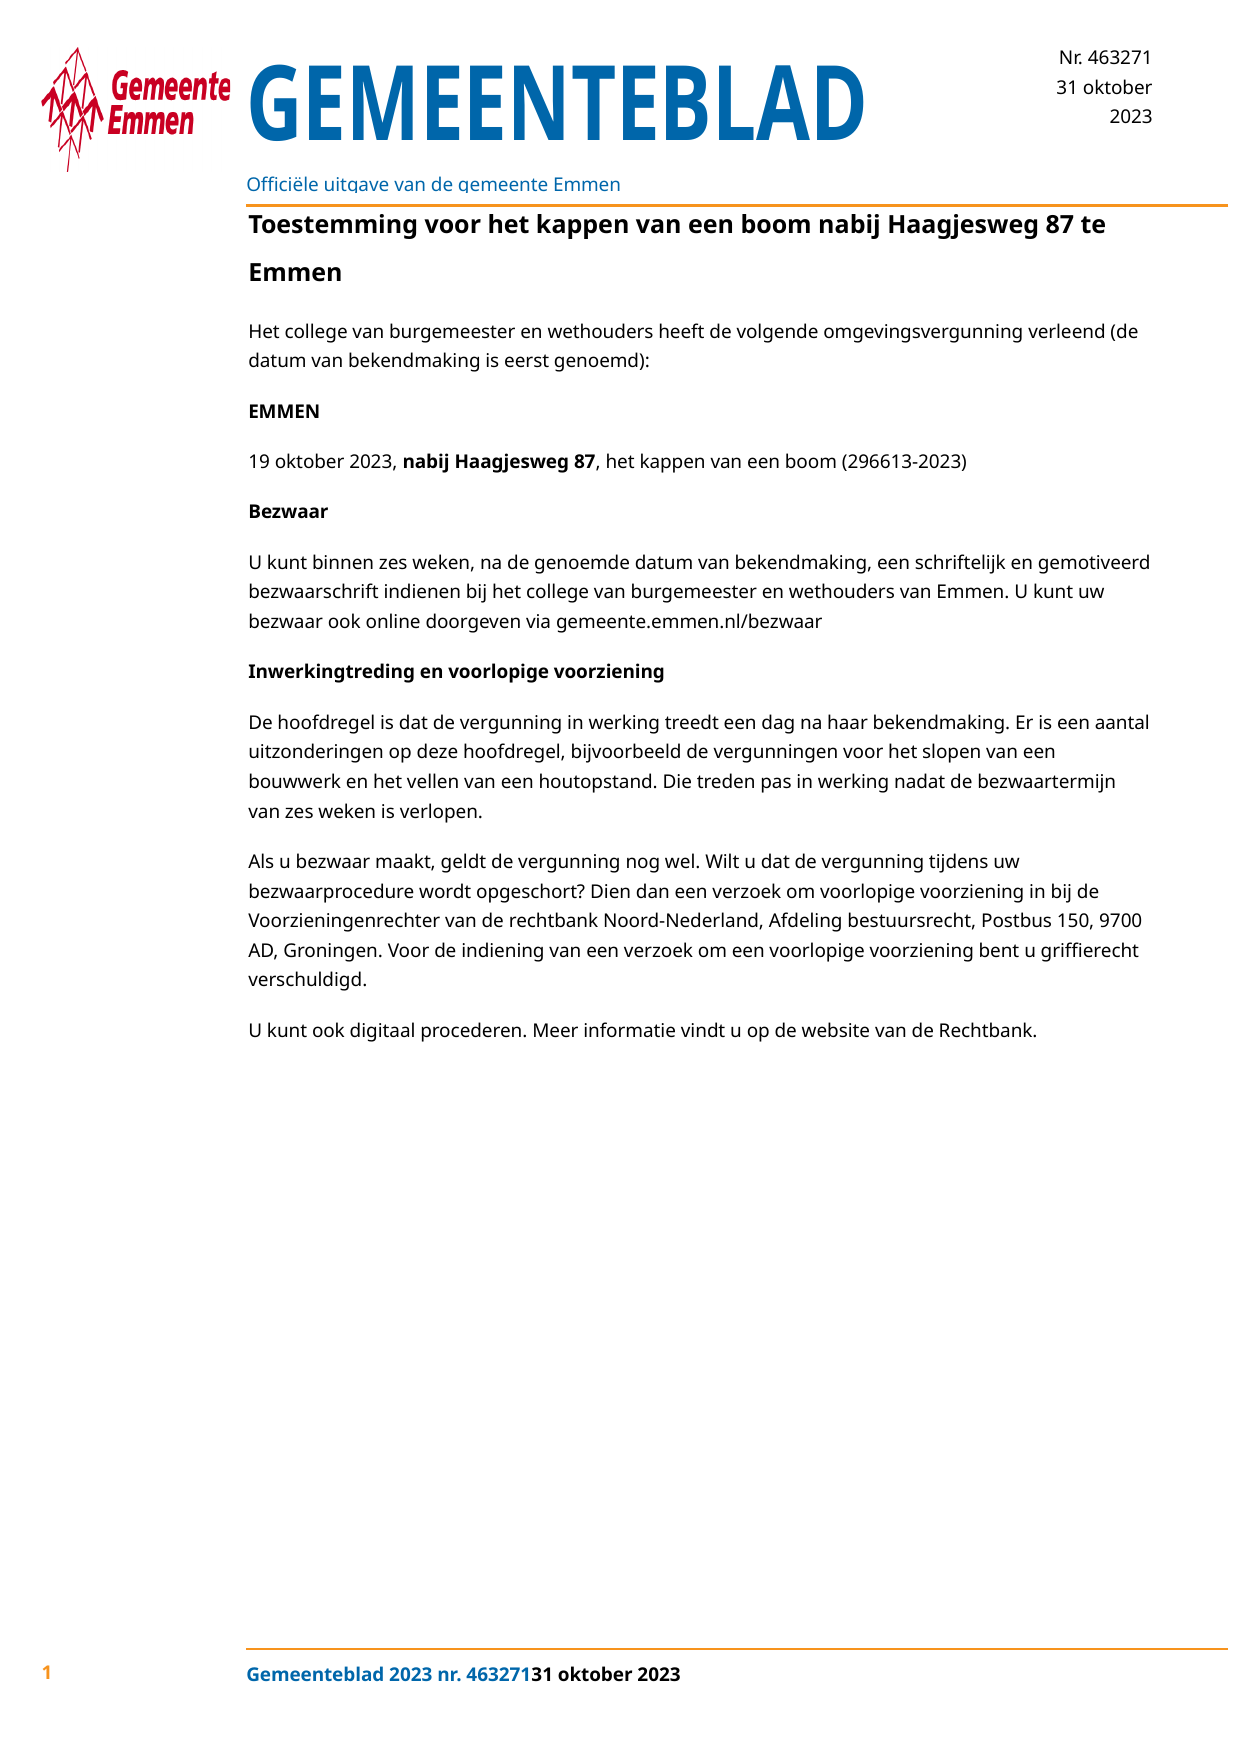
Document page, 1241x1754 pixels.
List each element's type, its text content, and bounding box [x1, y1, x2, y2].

text Het college van burgemeester en wethouders heeft de volgende omgevingsvergunning verleend (de datum van bekendmaking is eerst genoemd): [248, 318, 1152, 373]
text Inwerkingtreding en voorlopige voorziening [248, 659, 1152, 684]
text Toestemming voor het kappen van een boom nabij Haagjesweg 87 te Emmen [248, 207, 1152, 288]
text U kunt binnen zes weken, na de genoemde datum van bekendmaking, een schriftelijk en gemotiveerd bezwaarschrift indienen bij het college van burgemeester en wethouders van Emmen. U kunt uw bezwaar ook online doorgeven via gemeente.emmen.nl/bezwaar [248, 549, 1152, 634]
text Als u bezwaar maakt, geldt de vergunning nog wel. Wilt u dat de vergunning tijdens uw bezwaarprocedure wordt opgeschort? Dien dan een verzoek om voorlopige voorziening in bij de Voorzieningenrechter van de rechtbank Noord-Nederland, Afdeling bestuursrecht, Postbus 150, 9700 AD, Groningen. Voor de indiening van een verzoek om een voorlopige voorziening bent u griffierecht verschuldigd. [248, 848, 1152, 992]
text U kunt ook digitaal procederen. Meer informatie vindt u op de website van de Rechtbank. [248, 1017, 1152, 1043]
text De hoofdregel is dat de vergunning in werking treedt een dag na haar bekendmaking. Er is een aantal uitzonderingen op deze hoofdregel, bijvoorbeeld de vergunningen voor het slopen van een bouwwerk en het vellen van een houtopstand. Die treden pas in werking nadat de bezwaartermijn van zes weken is verlopen. [248, 709, 1152, 824]
text EMMEN [248, 398, 1152, 424]
text 19 oktober 2023, nabij Haagjesweg 87, het kappen van een boom (296613-2023) [248, 448, 1152, 474]
picture [41, 47, 231, 172]
text Bezwaar [248, 499, 1152, 524]
